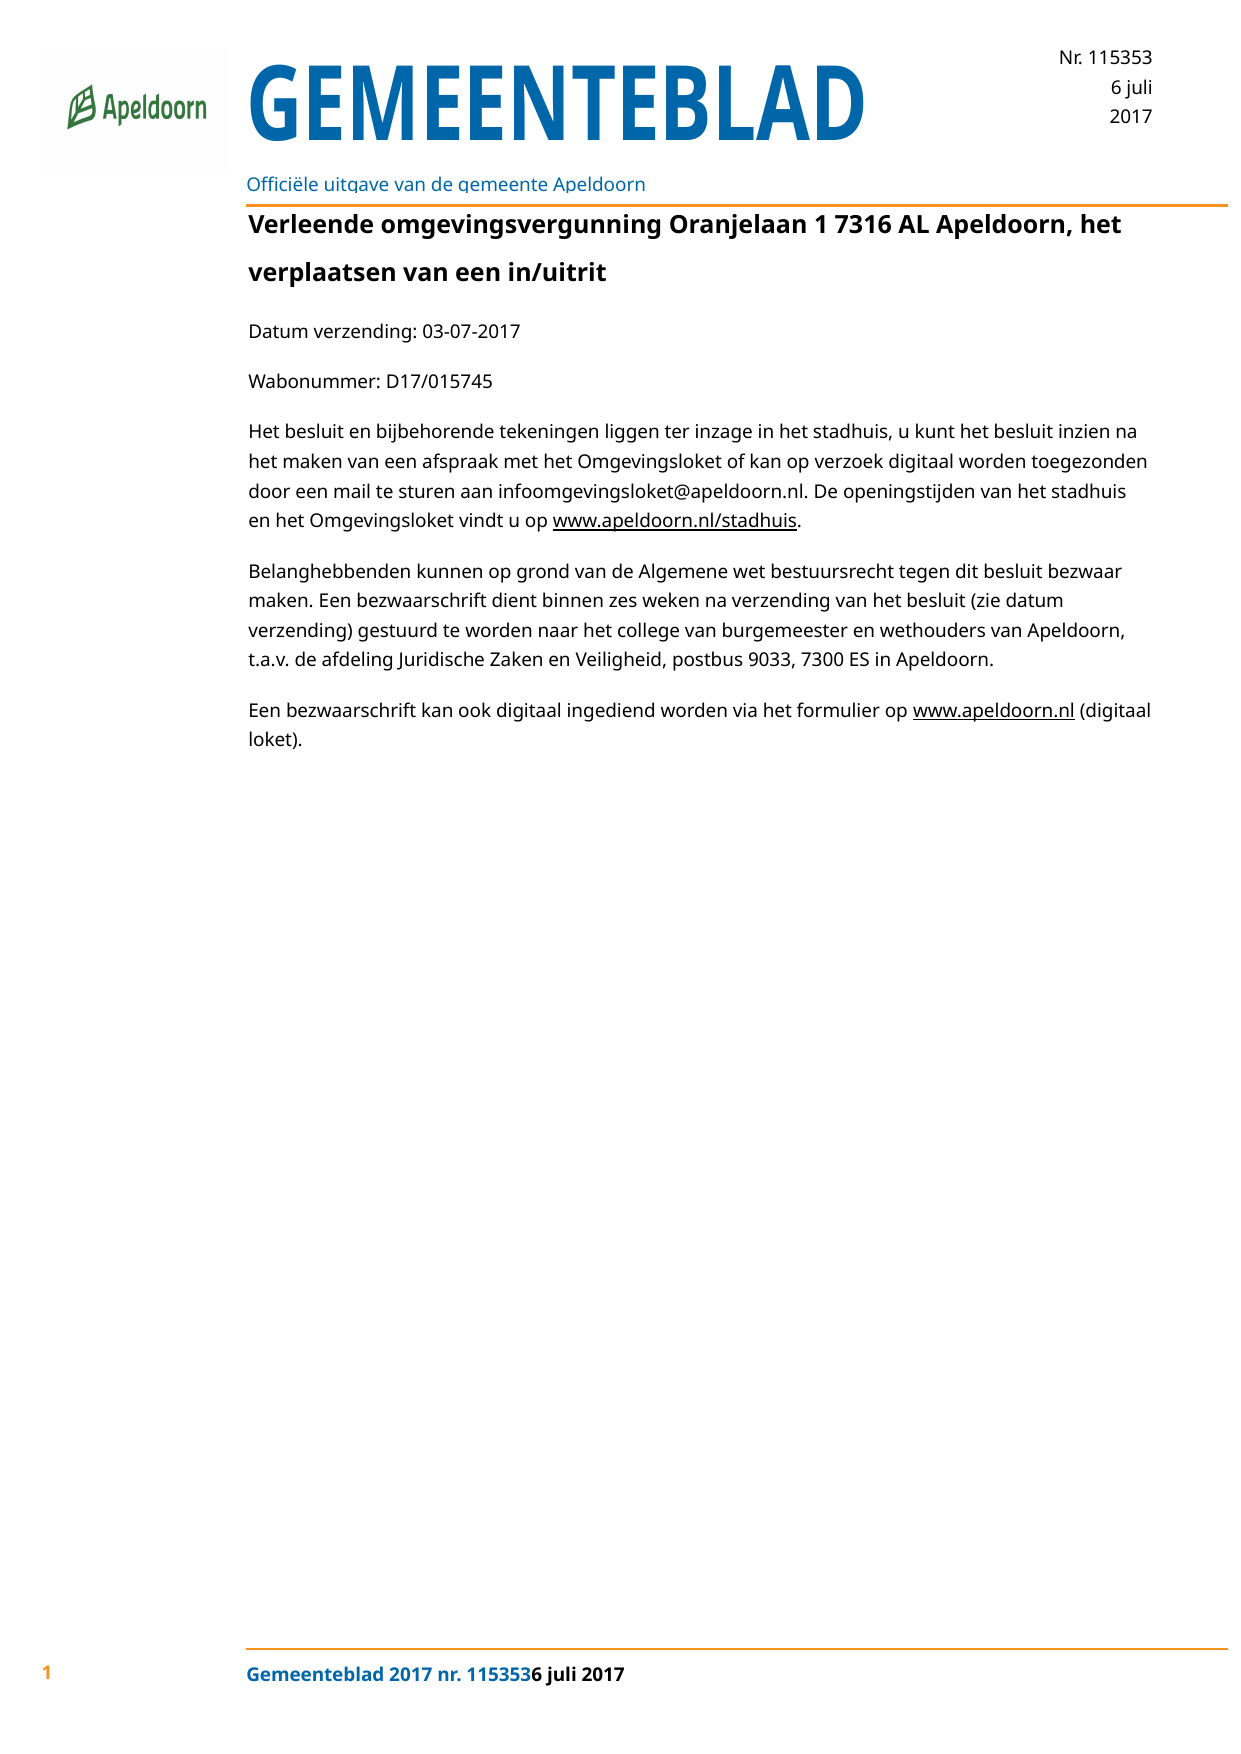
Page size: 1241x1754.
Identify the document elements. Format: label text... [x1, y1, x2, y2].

text Datum verzending: 03-07-2017 [248, 318, 1152, 344]
text Verleende omgevingsvergunning Oranjelaan 1 7316 AL Apeldoorn, het verplaatsen van een in/uitrit [248, 207, 1152, 288]
text Belanghebbenden kunnen op grond van de Algemene wet bestuursrecht tegen dit besluit bezwaar maken. Een bezwaarschrift dient binnen zes weken na verzending van het besluit (zie datum verzending) gestuurd te worden naar het college van burgemeester en wethouders van Apeldoorn, t.a.v. de afdeling Juridische Zaken en Veiligheid, postbus 9033, 7300 ES in Apeldoorn. [248, 558, 1152, 672]
picture [41, 47, 231, 172]
text Het besluit en bijbehorende tekeningen liggen ter inzage in het stadhuis, u kunt het besluit inzien na het maken van een afspraak met het Omgevingsloket of kan op verzoek digitaal worden toegezonden door een mail te sturen aan infoomgevingsloket@apeldoorn.nl. De openingstijden van het stadhuis en het Omgevingsloket vindt u op www.apeldoorn.nl/stadhuis. [248, 419, 1152, 533]
text Wabonummer: D17/015745 [248, 368, 1152, 394]
text Een bezwaarschrift kan ook digitaal ingediend worden via het formulier op www.apeldoorn.nl (digitaal loket). [248, 697, 1152, 752]
